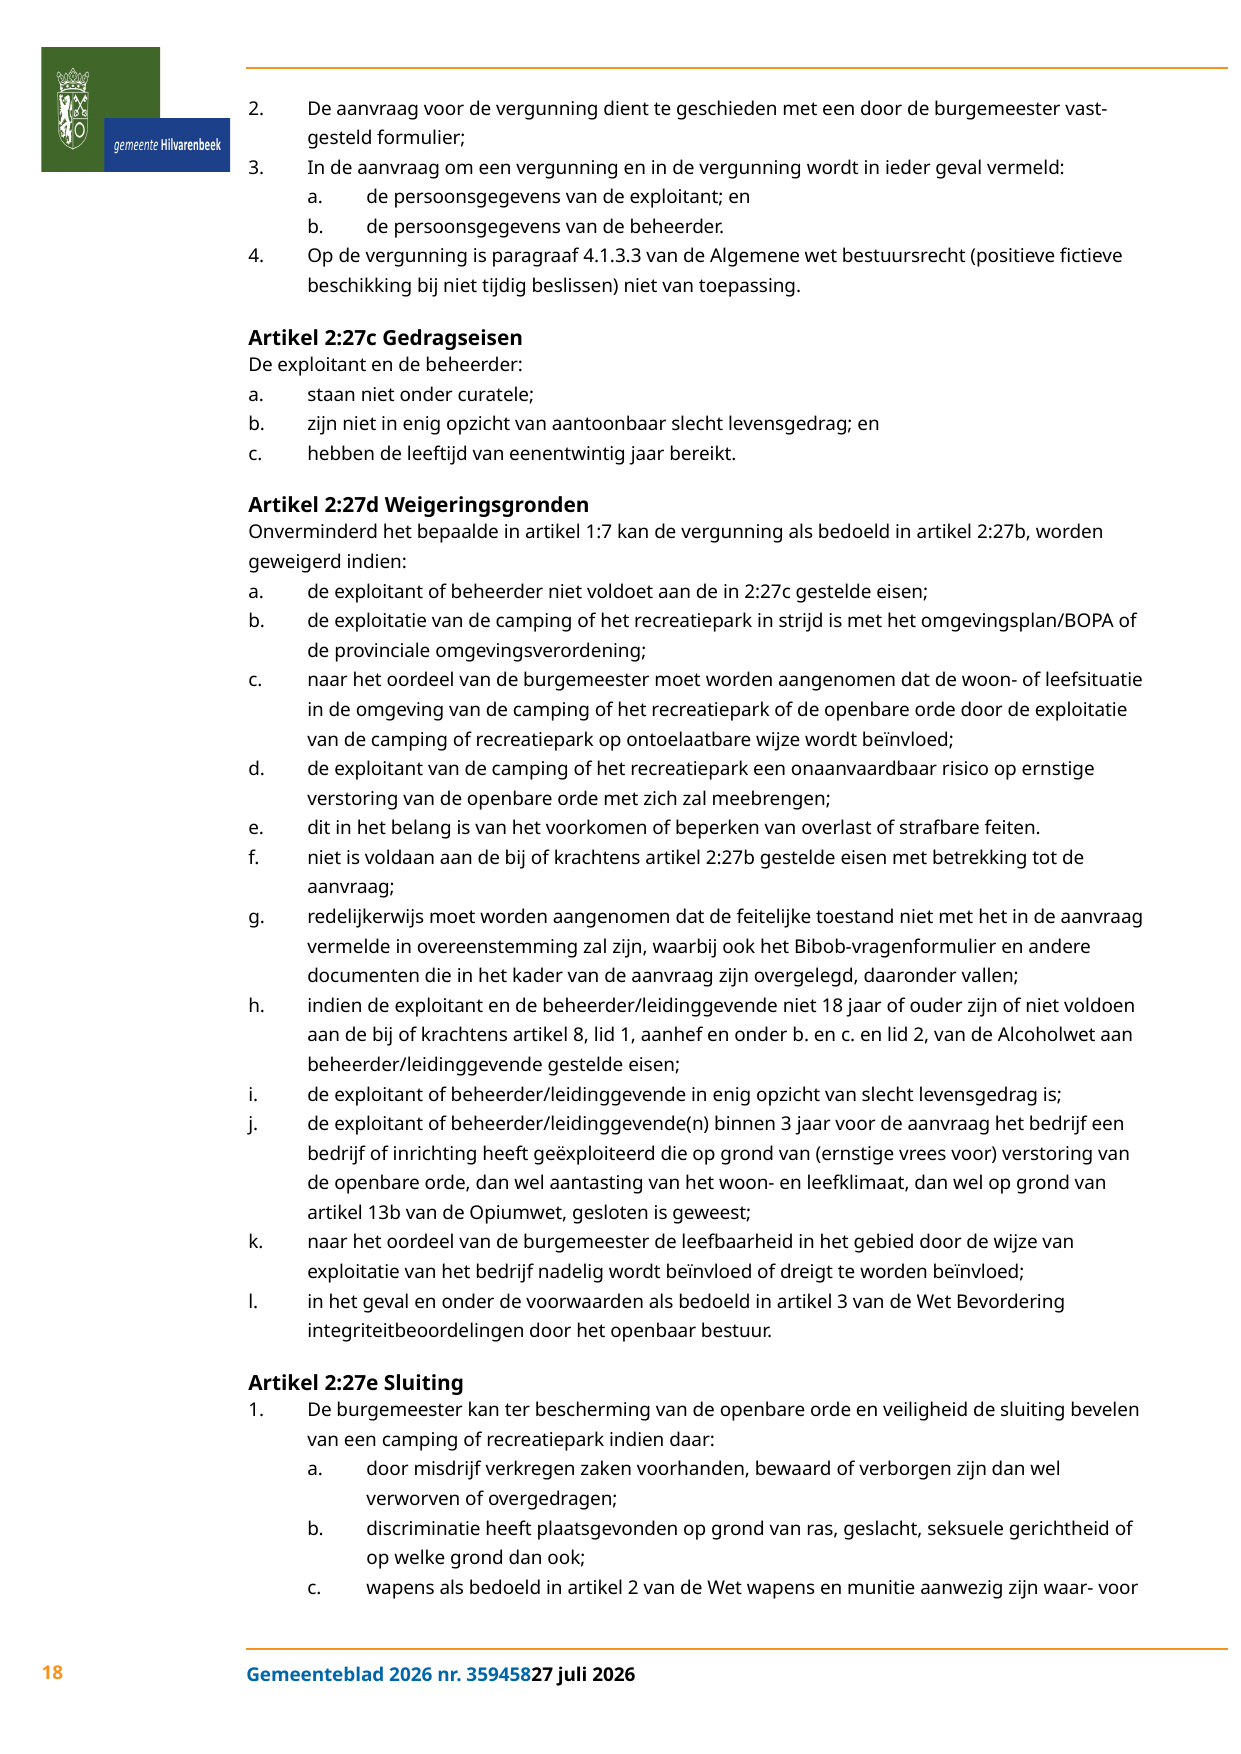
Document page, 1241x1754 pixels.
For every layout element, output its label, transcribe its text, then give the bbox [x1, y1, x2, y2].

list hebben de leeftijd van eenentwintig jaar bereikt. [248, 440, 1152, 466]
list dit in het belang is van het voorkomen of beperken van overlast of strafbare feiten. [248, 814, 1152, 840]
list de exploitant of beheerder/leidinggevende in enig opzicht van slecht levensgedrag is; [248, 1081, 1152, 1107]
list staan niet onder curatele; [248, 381, 1152, 406]
list de persoonsgegevens van de exploitant; en [307, 183, 1152, 209]
list niet is voldaan aan de bij of krachtens artikel 2:27b gestelde eisen met betrekking tot de aanvraag; [248, 844, 1152, 899]
text Artikel 2:27e Sluiting [248, 1368, 1152, 1396]
text Artikel 2:27c Gedragseisen [248, 323, 1152, 351]
list de exploitatie van de camping of het recreatiepark in strijd is met het omgevingsplan/BOPA of de provinciale omgevingsverordening; [248, 607, 1152, 663]
list de persoonsgegevens van de beheerder. [307, 213, 1152, 239]
list wapens als bedoeld in artikel 2 van de Wet wapens en munitie aanwezig zijn waar- voor [307, 1574, 1152, 1599]
list naar het oordeel van de burgemeester de leefbaarheid in het gebied door de wijze van exploitatie van het bedrijf nadelig wordt beïnvloed of dreigt te worden beïnvloed; [248, 1229, 1152, 1284]
text Onverminderd het bepaalde in artikel 1:7 kan de vergunning als bedoeld in artikel 2:27b, worden geweigerd indien: [248, 519, 1152, 574]
list in het geval en onder de voorwaarden als bedoeld in artikel 3 van de Wet Bevordering integriteitbeoordelingen door het openbaar bestuur. [248, 1288, 1152, 1343]
list indien de exploitant en de beheerder/leidinggevende niet 18 jaar of ouder zijn of niet voldoen aan de bij of krachtens artikel 8, lid 1, aanhef en onder b. en c. en lid 2, van de Alcoholwet aan beheerder/leidinggevende gestelde eisen; [248, 992, 1152, 1077]
list door misdrijf verkregen zaken voorhanden, bewaard of verborgen zijn dan wel verworven of overgedragen; [307, 1456, 1152, 1511]
list naar het oordeel van de burgemeester moet worden aangenomen dat de woon- of leefsituatie in de omgeving van de camping of het recreatiepark of de openbare orde door de exploitatie van de camping of recreatiepark op ontoelaatbare wijze wordt beïnvloed; [248, 667, 1152, 752]
text Artikel 2:27d Weigeringsgronden [248, 490, 1152, 519]
list discriminatie heeft plaatsgevonden op grond van ras, geslacht, seksuele gerichtheid of op welke grond dan ook; [307, 1515, 1152, 1570]
text De exploitant en de beheerder: [248, 351, 1152, 377]
list de exploitant of beheerder niet voldoet aan de in 2:27c gestelde eisen; [248, 578, 1152, 604]
list zijn niet in enig opzicht van aantoonbaar slecht levensgedrag; en [248, 410, 1152, 436]
list De aanvraag voor de vergunning dient te geschieden met een door de burgemeester vast-gesteld formulier; [248, 95, 1152, 150]
list redelijkerwijs moet worden aangenomen dat de feitelijke toestand niet met het in de aanvraag vermelde in overeenstemming zal zijn, waarbij ook het Bibob-vragenformulier en andere documenten die in het kader van de aanvraag zijn overgelegd, daaronder vallen; [248, 903, 1152, 988]
list de exploitant of beheerder/leidinggevende(n) binnen 3 jaar voor de aanvraag het bedrijf een bedrijf of inrichting heeft geëxploiteerd die op grond van (ernstige vrees voor) verstoring van de openbare orde, dan wel aantasting van het woon- en leefklimaat, dan wel op grond van artikel 13b van de Opiumwet, gesloten is geweest; [248, 1110, 1152, 1225]
list Op de vergunning is paragraaf 4.1.3.3 van de Algemene wet bestuursrecht (positieve fictieve beschikking bij niet tijdig beslissen) niet van toepassing. [248, 243, 1152, 298]
list De burgemeester kan ter bescherming van de openbare orde en veiligheid de sluiting bevelen van een camping of recreatiepark indien daar: [248, 1396, 1152, 1452]
list de exploitant van de camping of het recreatiepark een onaanvaardbaar risico op ernstige verstoring van de openbare orde met zich zal meebrengen; [248, 755, 1152, 811]
list In de aanvraag om een vergunning en in de vergunning wordt in ieder geval vermeld: [248, 154, 1152, 180]
picture [41, 47, 231, 172]
